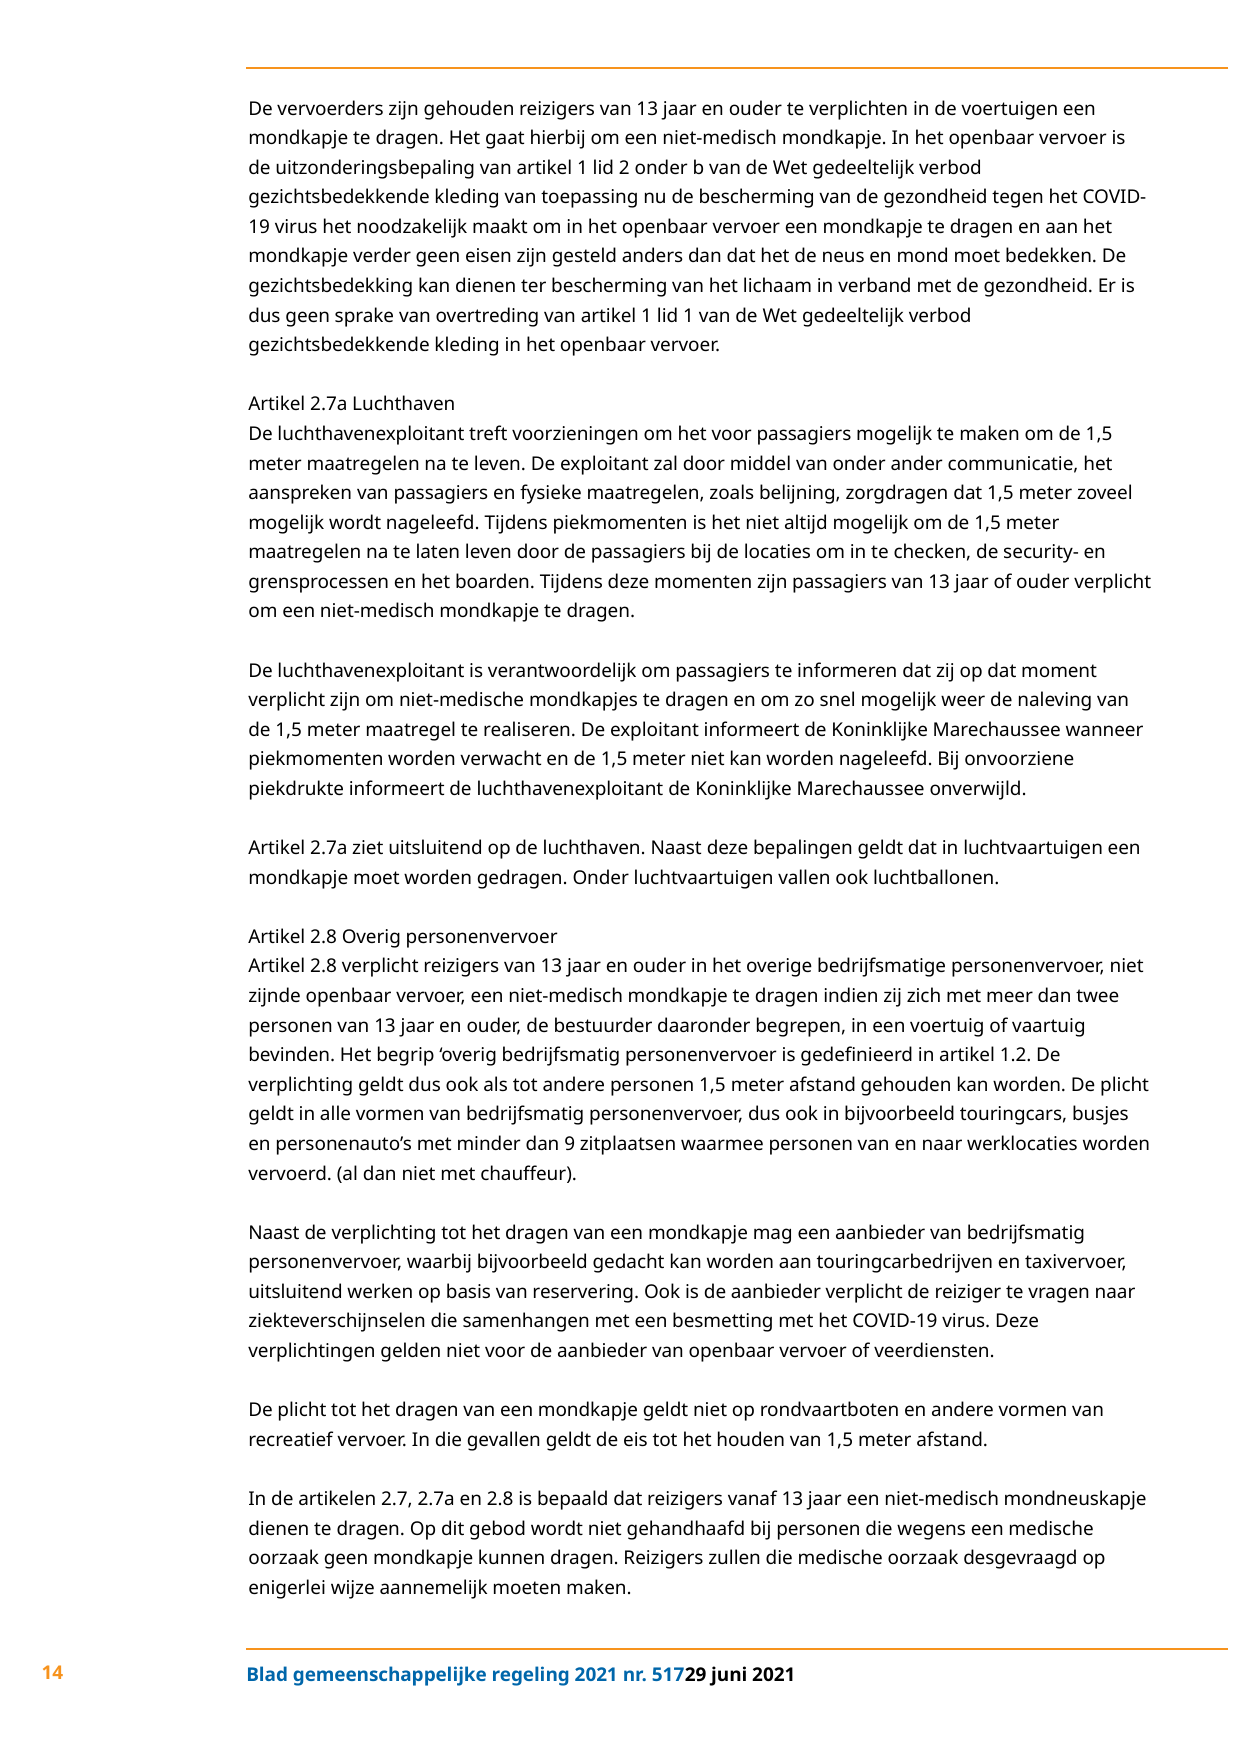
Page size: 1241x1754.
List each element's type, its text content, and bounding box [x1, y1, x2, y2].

text Artikel 2.7a Luchthaven [248, 391, 1152, 416]
text Artikel 2.8 Overig personenvervoer [248, 923, 1152, 949]
text De vervoerders zijn gehouden reizigers van 13 jaar en ouder te verplichten in de voertuigen een mondkapje te dragen. Het gaat hierbij om een niet-medisch mondkapje. In het openbaar vervoer is de uitzonderingsbepaling van artikel 1 lid 2 onder b van de Wet gedeeltelijk verbod gezichtsbedekkende kleding van toepassing nu de bescherming van de gezondheid tegen het COVID-19 virus het noodzakelijk maakt om in het openbaar vervoer een mondkapje te dragen en aan het mondkapje verder geen eisen zijn gesteld anders dan dat het de neus en mond moet bedekken. De gezichtsbedekking kan dienen ter bescherming van het lichaam in verband met de gezondheid. Er is dus geen sprake van overtreding van artikel 1 lid 1 van de Wet gedeeltelijk verbod gezichtsbedekkende kleding in het openbaar vervoer. [248, 95, 1152, 357]
text Artikel 2.8 verplicht reizigers van 13 jaar en ouder in het overige bedrijfsmatige personenvervoer, niet zijnde openbaar vervoer, een niet-medisch mondkapje te dragen indien zij zich met meer dan twee personen van 13 jaar en ouder, de bestuurder daaronder begrepen, in een voertuig of vaartuig bevinden. Het begrip ‘overig bedrijfsmatig personenvervoer is gedefinieerd in artikel 1.2. De verplichting geldt dus ook als tot andere personen 1,5 meter afstand gehouden kan worden. De plicht geldt in alle vormen van bedrijfsmatig personenvervoer, dus ook in bijvoorbeeld touringcars, busjes en personenauto’s met minder dan 9 zitplaatsen waarmee personen van en naar werklocaties worden vervoerd. (al dan niet met chauffeur). [248, 953, 1152, 1186]
text De luchthavenexploitant is verantwoordelijk om passagiers te informeren dat zij op dat moment verplicht zijn om niet-medische mondkapjes te dragen en om zo snel mogelijk weer de naleving van de 1,5 meter maatregel te realiseren. De exploitant informeert de Koninklijke Marechaussee wanneer piekmomenten worden verwacht en de 1,5 meter niet kan worden nageleefd. Bij onvoorziene piekdrukte informeert de luchthavenexploitant de Koninklijke Marechaussee onverwijld. [248, 657, 1152, 801]
text Naast de verplichting tot het dragen van een mondkapje mag een aanbieder van bedrijfsmatig personenvervoer, waarbij bijvoorbeeld gedacht kan worden aan touringcarbedrijven en taxivervoer, uitsluitend werken op basis van reservering. Ook is de aanbieder verplicht de reiziger te vragen naar ziekteverschijnselen die samenhangen met een besmetting met het COVID-19 virus. Deze verplichtingen gelden niet voor de aanbieder van openbaar vervoer of veerdiensten. [248, 1219, 1152, 1363]
picture [41, 47, 231, 172]
text In de artikelen 2.7, 2.7a en 2.8 is bepaald dat reizigers vanaf 13 jaar een niet-medisch mondneuskapje dienen te dragen. Op dit gebod wordt niet gehandhaafd bij personen die wegens een medische oorzaak geen mondkapje kunnen dragen. Reizigers zullen die medische oorzaak desgevraagd op enigerlei wijze aannemelijk moeten maken. [248, 1485, 1152, 1600]
text Artikel 2.7a ziet uitsluitend op de luchthaven. Naast deze bepalingen geldt dat in luchtvaartuigen een mondkapje moet worden gedragen. Onder luchtvaartuigen vallen ook luchtballonen. [248, 834, 1152, 890]
text De luchthavenexploitant treft voorzieningen om het voor passagiers mogelijk te maken om de 1,5 meter maatregelen na te leven. De exploitant zal door middel van onder ander communicatie, het aanspreken van passagiers en fysieke maatregelen, zoals belijning, zorgdragen dat 1,5 meter zoveel mogelijk wordt nageleefd. Tijdens piekmomenten is het niet altijd mogelijk om de 1,5 meter maatregelen na te laten leven door de passagiers bij de locaties om in te checken, de security- en grensprocessen en het boarden. Tijdens deze momenten zijn passagiers van 13 jaar of ouder verplicht om een niet-medisch mondkapje te dragen. [248, 420, 1152, 623]
text De plicht tot het dragen van een mondkapje geldt niet op rondvaartboten en andere vormen van recreatief vervoer. In die gevallen geldt de eis tot het houden van 1,5 meter afstand. [248, 1396, 1152, 1452]
